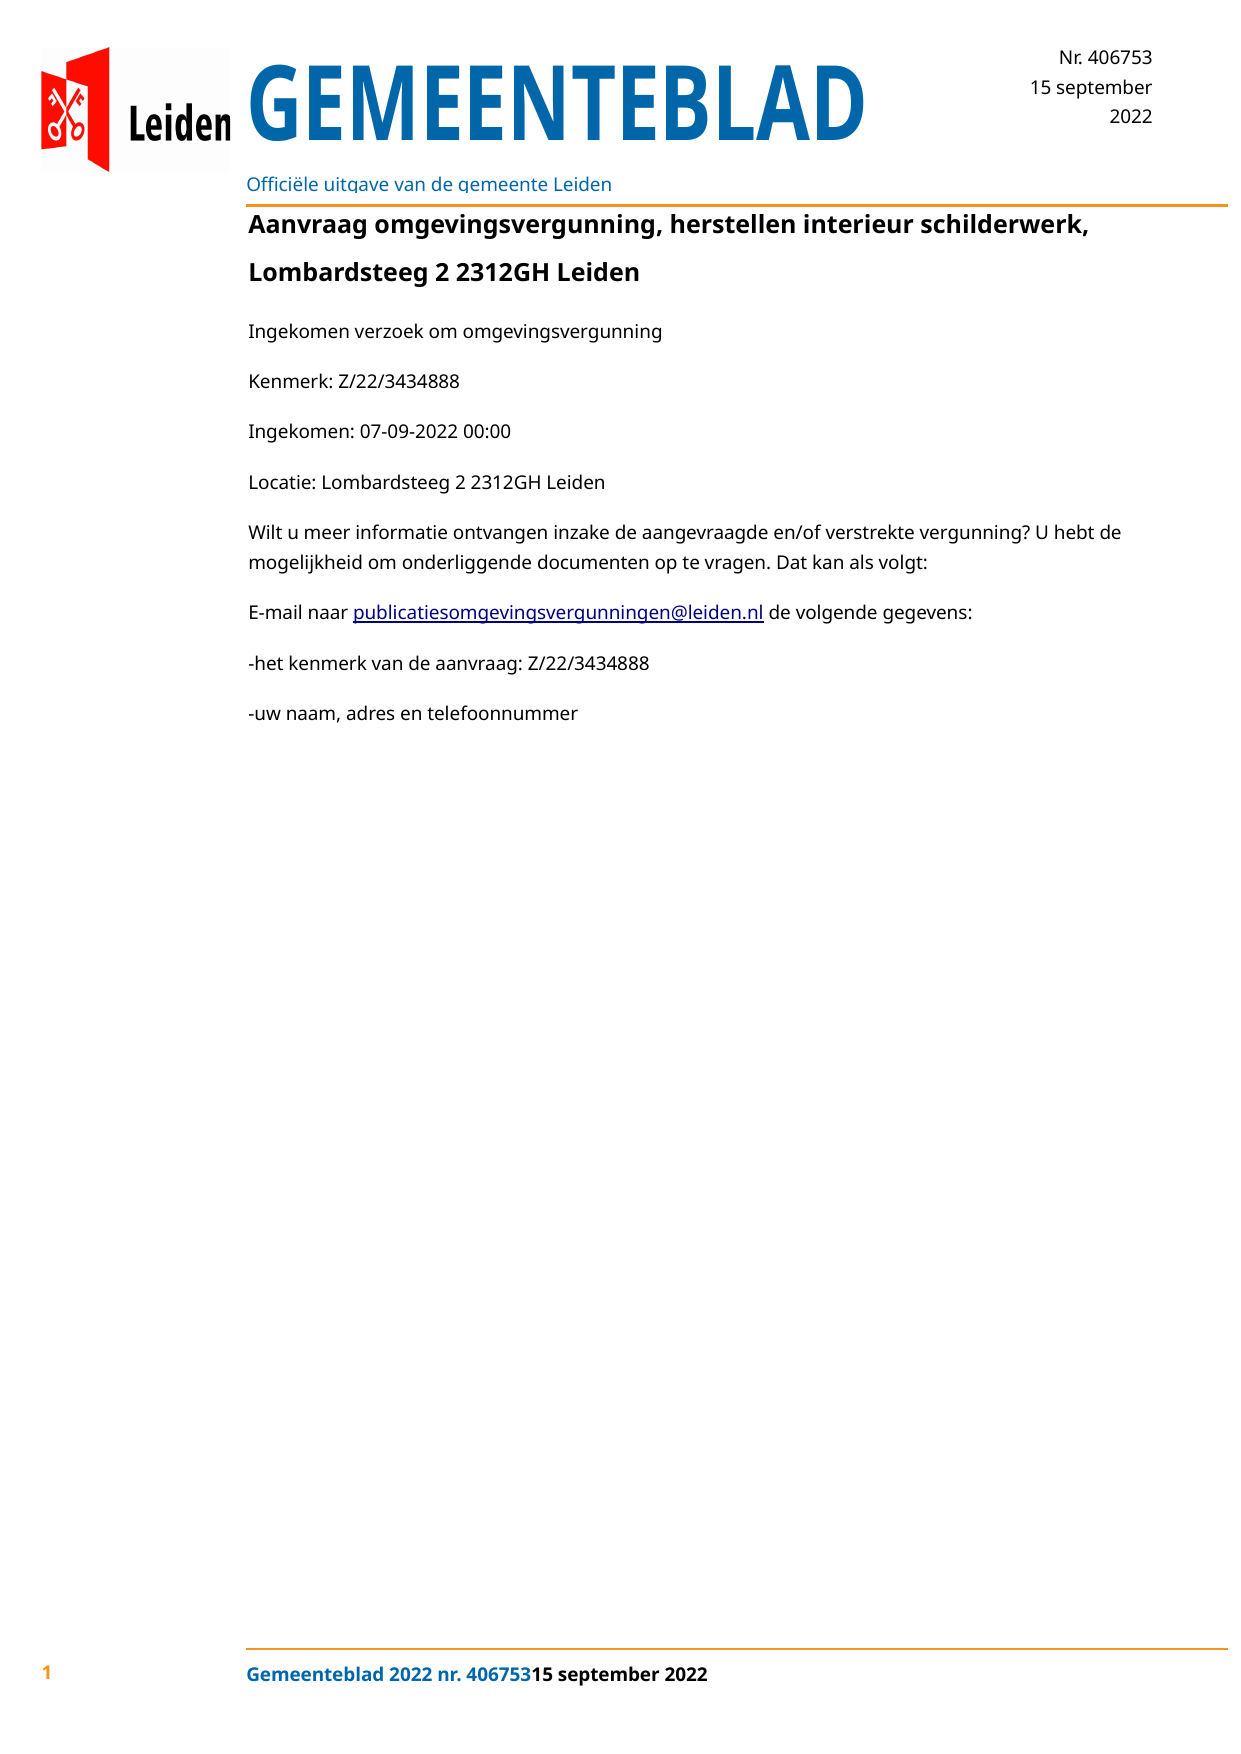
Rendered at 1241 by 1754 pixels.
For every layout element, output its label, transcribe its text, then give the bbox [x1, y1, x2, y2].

text Wilt u meer informatie ontvangen inzake de aangevraagde en/of verstrekte vergunning? U hebt de mogelijkheid om onderliggende documenten op te vragen. Dat kan als volgt: [248, 519, 1152, 575]
text Kenmerk: Z/22/3434888 [248, 368, 1152, 394]
text Ingekomen verzoek om omgevingsvergunning [248, 318, 1152, 344]
text -uw naam, adres en telefoonnummer [248, 700, 1152, 726]
text Aanvraag omgevingsvergunning, herstellen interieur schilderwerk, Lombardsteeg 2 2312GH Leiden [248, 207, 1152, 288]
picture [41, 47, 231, 172]
text Locatie: Lombardsteeg 2 2312GH Leiden [248, 469, 1152, 495]
text E-mail naar publicatiesomgevingsvergunningen@leiden.nl de volgende gegevens: [248, 599, 1152, 625]
text Ingekomen: 07-09-2022 00:00 [248, 419, 1152, 444]
text -het kenmerk van de aanvraag: Z/22/3434888 [248, 650, 1152, 676]
